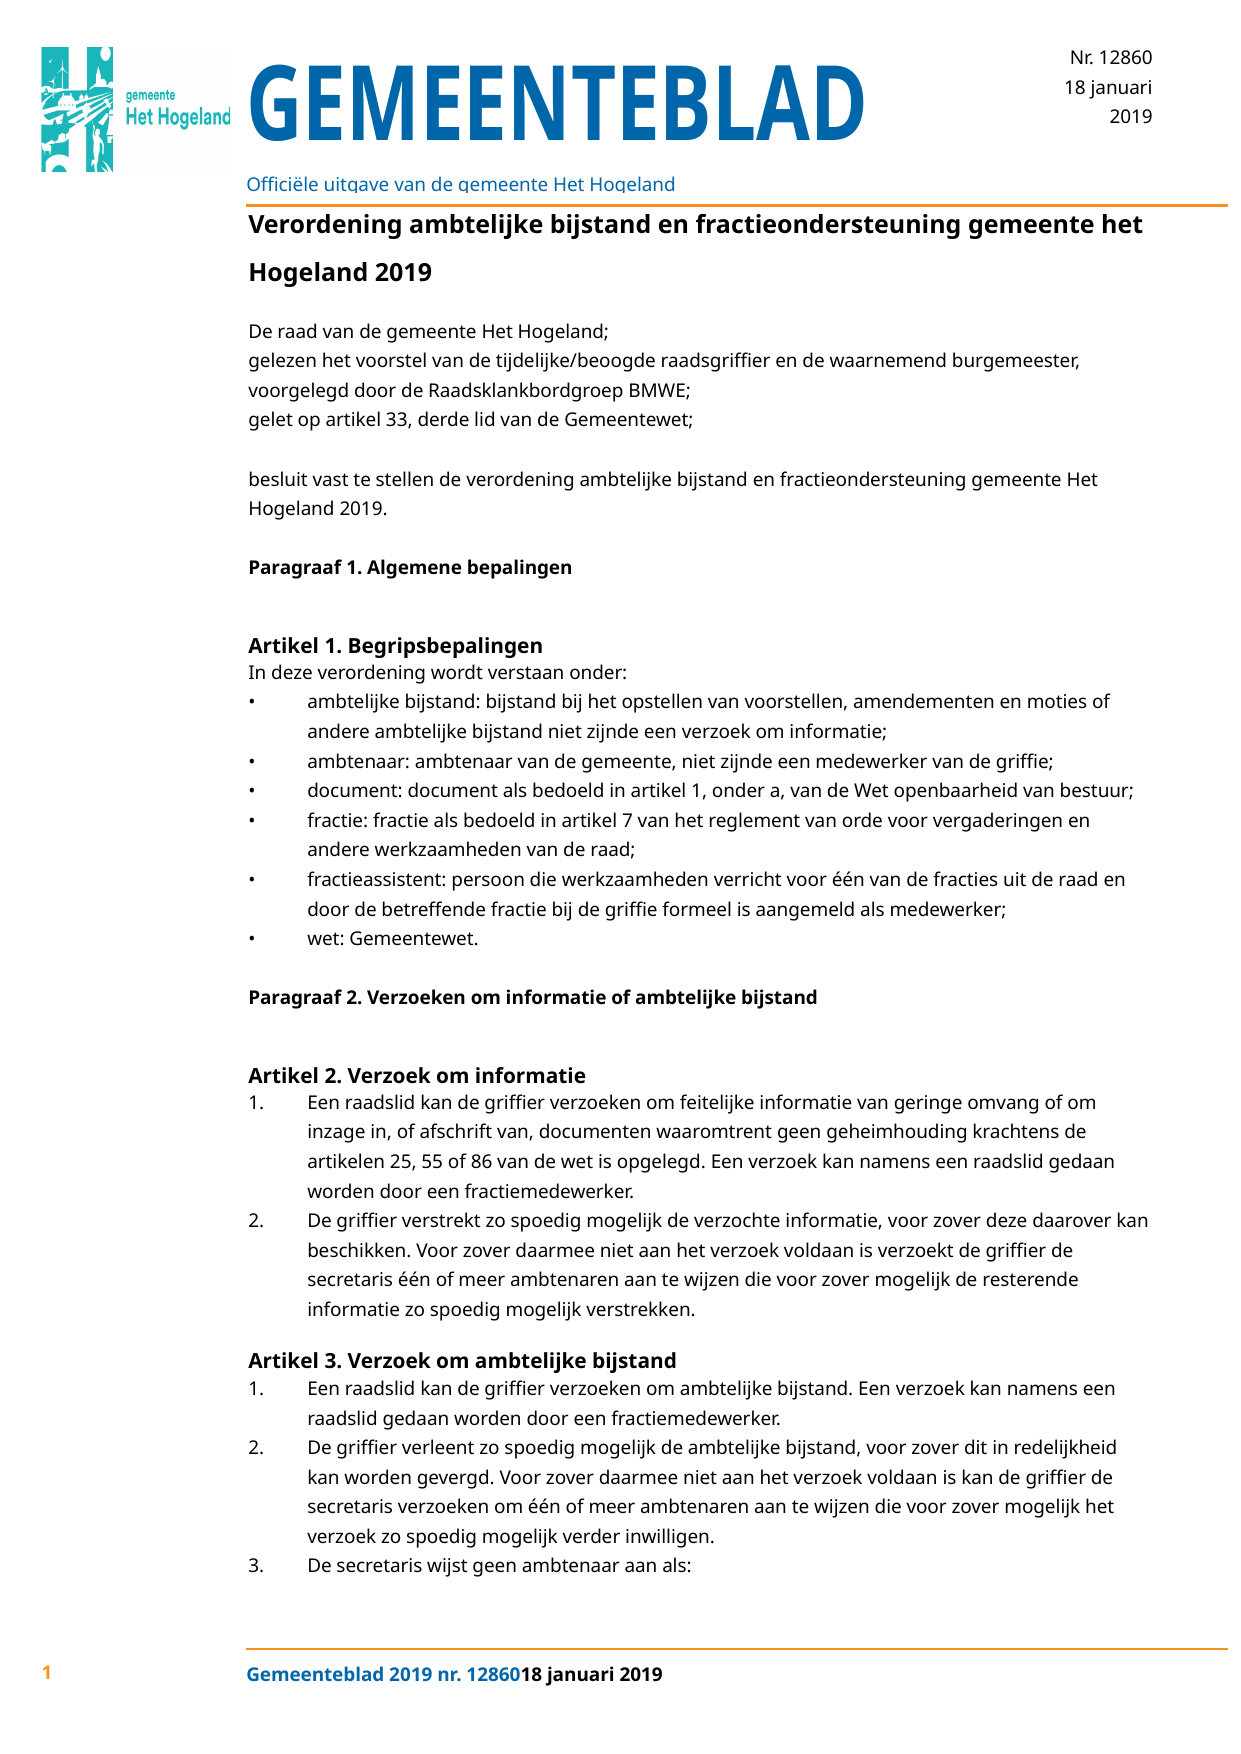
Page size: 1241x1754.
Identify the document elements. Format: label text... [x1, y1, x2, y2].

text Paragraaf 1. Algemene bepalingen [248, 554, 1152, 580]
text In deze verordening wordt verstaan onder: [248, 659, 1152, 685]
list De griffier verleent zo spoedig mogelijk de ambtelijke bijstand, voor zover dit in redelijkheid kan worden gevergd. Voor zover daarmee niet aan het verzoek voldaan is kan de griffier de secretaris verzoeken om één of meer ambtenaren aan te wijzen die voor zover mogelijk het verzoek zo spoedig mogelijk verder inwilligen. [248, 1434, 1152, 1549]
text gelezen het voorstel van de tijdelijke/beoogde raadsgriffier en de waarnemend burgemeester, voorgelegd door de Raadsklankbordgroep BMWE; [248, 347, 1152, 403]
list Een raadslid kan de griffier verzoeken om feitelijke informatie van geringe omvang of om inzage in, of afschrift van, documenten waaromtrent geen geheimhouding krachtens de artikelen 25, 55 of 86 van de wet is opgelegd. Een verzoek kan namens een raadslid gedaan worden door een fractiemedewerker. [248, 1089, 1152, 1204]
list Een raadslid kan de griffier verzoeken om ambtelijke bijstand. Een verzoek kan namens een raadslid gedaan worden door een fractiemedewerker. [248, 1375, 1152, 1430]
text Artikel 1. Begripsbepalingen [248, 631, 1152, 659]
list document: document als bedoeld in artikel 1, onder a, van de Wet openbaarheid van bestuur; [248, 777, 1152, 803]
list De griffier verstrekt zo spoedig mogelijk de verzochte informatie, voor zover deze daarover kan beschikken. Voor zover daarmee niet aan het verzoek voldaan is verzoekt de griffier de secretaris één of meer ambtenaren aan te wijzen die voor zover mogelijk de resterende informatie zo spoedig mogelijk verstrekken. [248, 1207, 1152, 1322]
list fractie: fractie als bedoeld in artikel 7 van het reglement van orde voor vergaderingen en andere werkzaamheden van de raad; [248, 807, 1152, 862]
list De secretaris wijst geen ambtenaar aan als: [248, 1553, 1152, 1578]
list fractieassistent: persoon die werkzaamheden verricht voor één van de fracties uit de raad en door de betreffende fractie bij de griffie formeel is aangemeld als medewerker; [248, 866, 1152, 922]
text gelet op artikel 33, derde lid van de Gemeentewet; [248, 407, 1152, 432]
picture [41, 47, 231, 172]
list wet: Gemeentewet. [248, 925, 1152, 951]
text Verordening ambtelijke bijstand en fractieondersteuning gemeente het Hogeland 2019 [248, 207, 1152, 288]
text Artikel 2. Verzoek om informatie [248, 1061, 1152, 1089]
text besluit vast te stellen de verordening ambtelijke bijstand en fractieondersteuning gemeente Het Hogeland 2019. [248, 466, 1152, 521]
list ambtelijke bijstand: bijstand bij het opstellen van voorstellen, amendementen en moties of andere ambtelijke bijstand niet zijnde een verzoek om informatie; [248, 689, 1152, 744]
list ambtenaar: ambtenaar van de gemeente, niet zijnde een medewerker van de griffie; [248, 748, 1152, 774]
text Artikel 3. Verzoek om ambtelijke bijstand [248, 1347, 1152, 1375]
text Paragraaf 2. Verzoeken om informatie of ambtelijke bijstand [248, 984, 1152, 1010]
text De raad van de gemeente Het Hogeland; [248, 318, 1152, 344]
